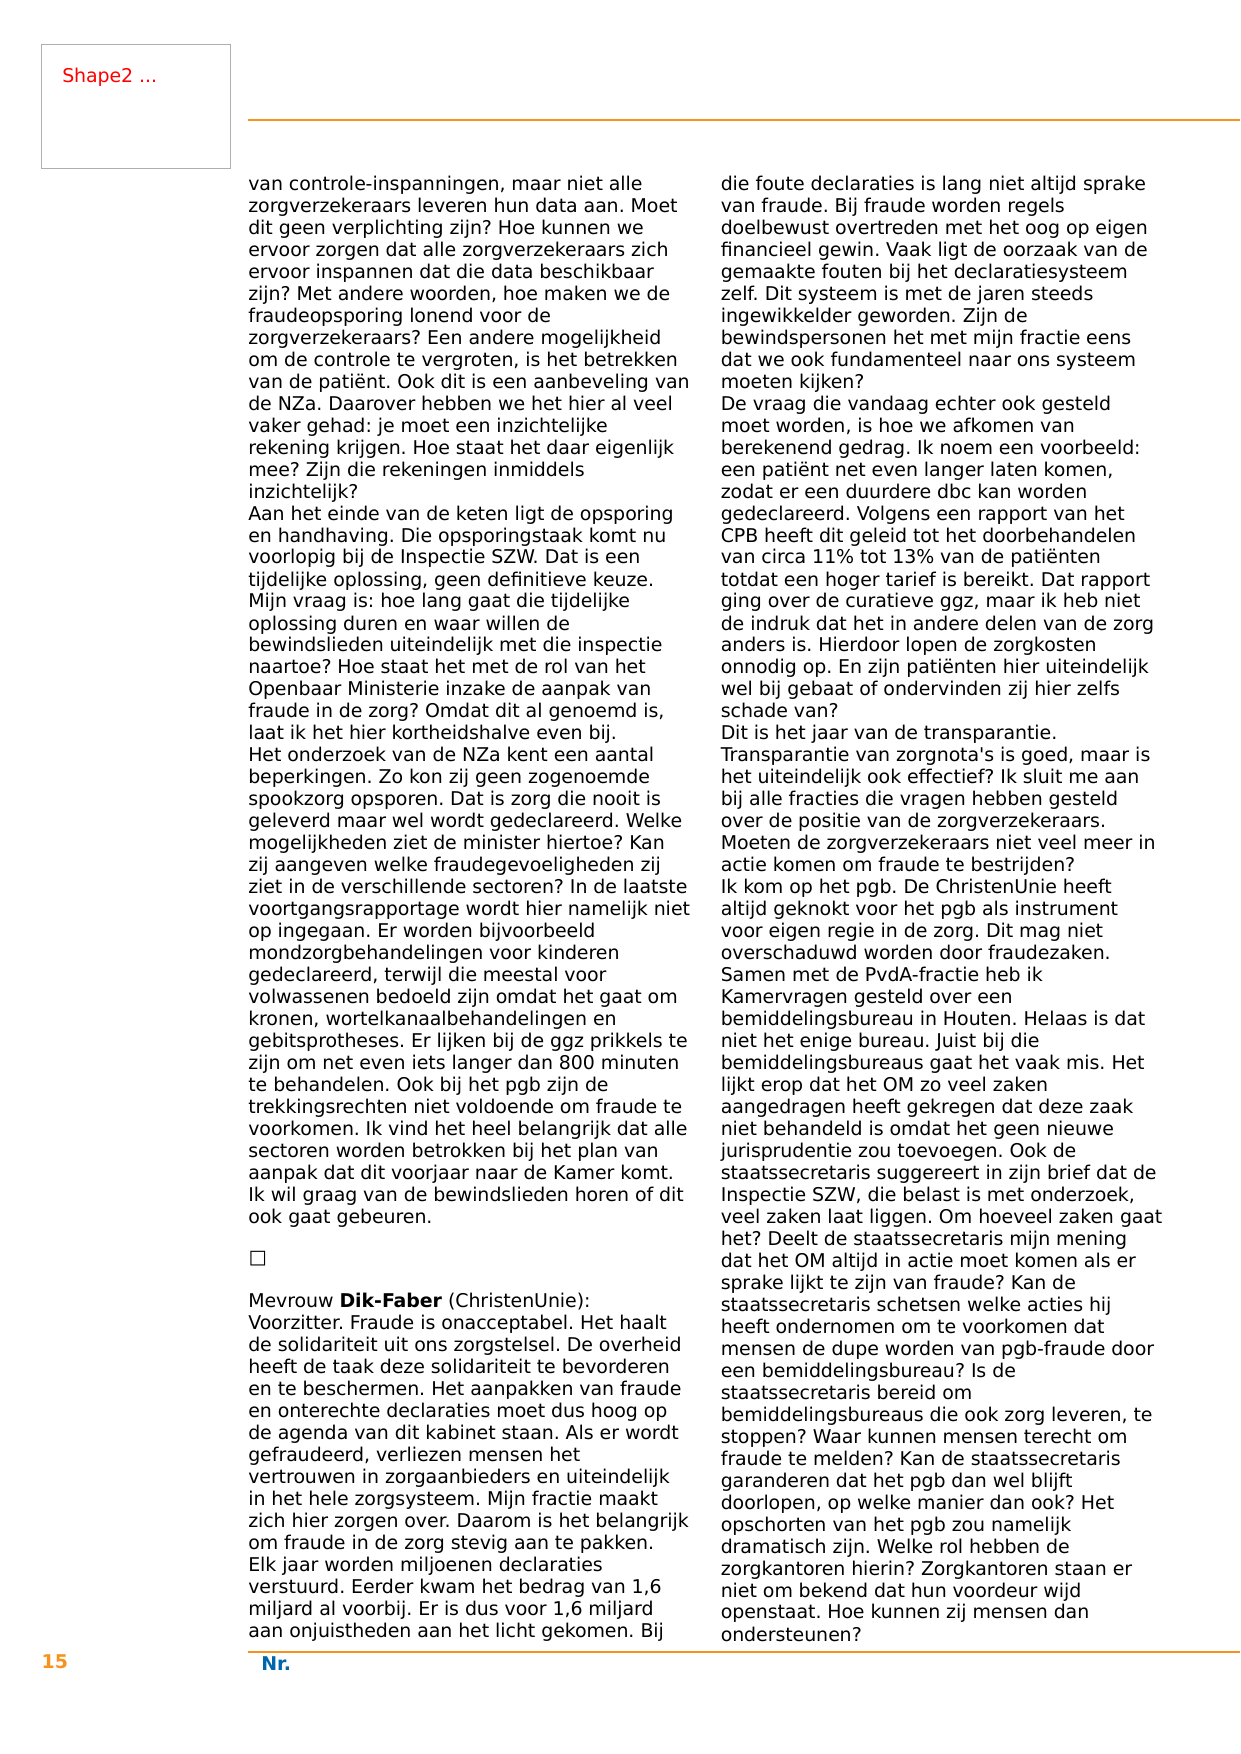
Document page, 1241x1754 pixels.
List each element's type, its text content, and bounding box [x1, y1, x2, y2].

text Dit is het jaar van de transparantie. Transparantie van zorgnota's is goed, maar is het uiteindelijk ook effectief? Ik sluit me aan bij alle fracties die vragen hebben gesteld over de positie van de zorgverzekeraars. Moeten de zorgverzekeraars niet veel meer in actie komen om fraude te bestrijden? [721, 722, 1163, 876]
text De vraag die vandaag echter ook gesteld moet worden, is hoe we afkomen van berekenend gedrag. Ik noem een voorbeeld: een patiënt net even langer laten komen, zodat er een duurdere dbc kan worden gedeclareerd. Volgens een rapport van het CPB heeft dit geleid tot het doorbehandelen van circa 11% tot 13% van de patiënten totdat een hoger tarief is bereikt. Dat rapport ging over de curatieve ggz, maar ik heb niet de indruk dat het in andere delen van de zorg anders is. Hierdoor lopen de zorgkosten onnodig op. En zijn patiënten hier uiteindelijk wel bij gebaat of ondervinden zij hier zelfs schade van? [721, 393, 1163, 722]
text Ik kom op het pgb. De ChristenUnie heeft altijd geknokt voor het pgb als instrument voor eigen regie in de zorg. Dit mag niet overschaduwd worden door fraudezaken. Samen met de PvdA-fractie heb ik Kamervragen gesteld over een bemiddelingsbureau in Houten. Helaas is dat niet het enige bureau. Juist bij die bemiddelingsbureaus gaat het vaak mis. Het lijkt erop dat het OM zo veel zaken aangedragen heeft gekregen dat deze zaak niet behandeld is omdat het geen nieuwe jurisprudentie zou toevoegen. Ook de staatssecretaris suggereert in zijn brief dat de Inspectie SZW, die belast is met onderzoek, veel zaken laat liggen. Om hoeveel zaken gaat het? Deelt de staatssecretaris mijn mening dat het OM altijd in actie moet komen als er sprake lijkt te zijn van fraude? Kan de staatssecretaris schetsen welke acties hij heeft ondernomen om te voorkomen dat mensen de dupe worden van pgb-fraude door een bemiddelingsbureau? Is de staatssecretaris bereid om bemiddelingsbureaus die ook zorg leveren, te stoppen? Waar kunnen mensen terecht om fraude te melden? Kan de staatssecretaris garanderen dat het pgb dan wel blijft doorlopen, op welke manier dan ook? Het opschorten van het pgb zou namelijk dramatisch zijn. Welke rol hebben de zorgkantoren hierin? Zorgkantoren staan er niet om bekend dat hun voordeur wijd openstaat. Hoe kunnen zij mensen dan ondersteunen? [721, 876, 1163, 1645]
text ⬜ [248, 1248, 691, 1270]
text die foute declaraties is lang niet altijd sprake van fraude. Bij fraude worden regels doelbewust overtreden met het oog op eigen financieel gewin. Vaak ligt de oorzaak van de gemaakte fouten bij het declaratiesysteem zelf. Dit systeem is met de jaren steeds ingewikkelder geworden. Zijn de bewindspersonen het met mijn fractie eens dat we ook fundamenteel naar ons systeem moeten kijken? [721, 173, 1163, 393]
text van controle-inspanningen, maar niet alle zorgverzekeraars leveren hun data aan. Moet dit geen verplichting zijn? Hoe kunnen we ervoor zorgen dat alle zorgverzekeraars zich ervoor inspannen dat die data beschikbaar zijn? Met andere woorden, hoe maken we de fraudeopsporing lonend voor de zorgverzekeraars? Een andere mogelijkheid om de controle te vergroten, is het betrekken van de patiënt. Ook dit is een aanbeveling van de NZa. Daarover hebben we het hier al veel vaker gehad: je moet een inzichtelijke rekening krijgen. Hoe staat het daar eigenlijk mee? Zijn die rekeningen inmiddels inzichtelijk? [248, 173, 691, 502]
text Mevrouw Dik-Faber (ChristenUnie): [248, 1290, 691, 1312]
text Het onderzoek van de NZa kent een aantal beperkingen. Zo kon zij geen zogenoemde spookzorg opsporen. Dat is zorg die nooit is geleverd maar wel wordt gedeclareerd. Welke mogelijkheden ziet de minister hiertoe? Kan zij aangeven welke fraudegevoeligheden zij ziet in de verschillende sectoren? In de laatste voortgangsrapportage wordt hier namelijk niet op ingegaan. Er worden bijvoorbeeld mondzorgbehandelingen voor kinderen gedeclareerd, terwijl die meestal voor volwassenen bedoeld zijn omdat het gaat om kronen, wortelkanaalbehandelingen en gebitsprotheses. Er lijken bij de ggz prikkels te zijn om net even iets langer dan 800 minuten te behandelen. Ook bij het pgb zijn de trekkingsrechten niet voldoende om fraude te voorkomen. Ik vind het heel belangrijk dat alle sectoren worden betrokken bij het plan van aanpak dat dit voorjaar naar de Kamer komt. Ik wil graag van de bewindslieden horen of dit ook gaat gebeuren. [248, 744, 691, 1228]
text Elk jaar worden miljoenen declaraties verstuurd. Eerder kwam het bedrag van 1,6 miljard al voorbij. Er is dus voor 1,6 miljard aan onjuistheden aan het licht gekomen. Bij [248, 1553, 691, 1641]
text Aan het einde van de keten ligt de opsporing en handhaving. Die opsporingstaak komt nu voorlopig bij de Inspectie SZW. Dat is een tijdelijke oplossing, geen definitieve keuze. Mijn vraag is: hoe lang gaat die tijdelijke oplossing duren en waar willen de bewindslieden uiteindelijk met die inspectie naartoe? Hoe staat het met de rol van het Openbaar Ministerie inzake de aanpak van fraude in de zorg? Omdat dit al genoemd is, laat ik het hier kortheidshalve even bij. [248, 502, 691, 744]
text Voorzitter. Fraude is onacceptabel. Het haalt de solidariteit uit ons zorgstelsel. De overheid heeft de taak deze solidariteit te bevorderen en te beschermen. Het aanpakken van fraude en onterechte declaraties moet dus hoog op de agenda van dit kabinet staan. Als er wordt gefraudeerd, verliezen mensen het vertrouwen in zorgaanbieders en uiteindelijk in het hele zorgsysteem. Mijn fractie maakt zich hier zorgen over. Daarom is het belangrijk om fraude in de zorg stevig aan te pakken. [248, 1312, 691, 1553]
